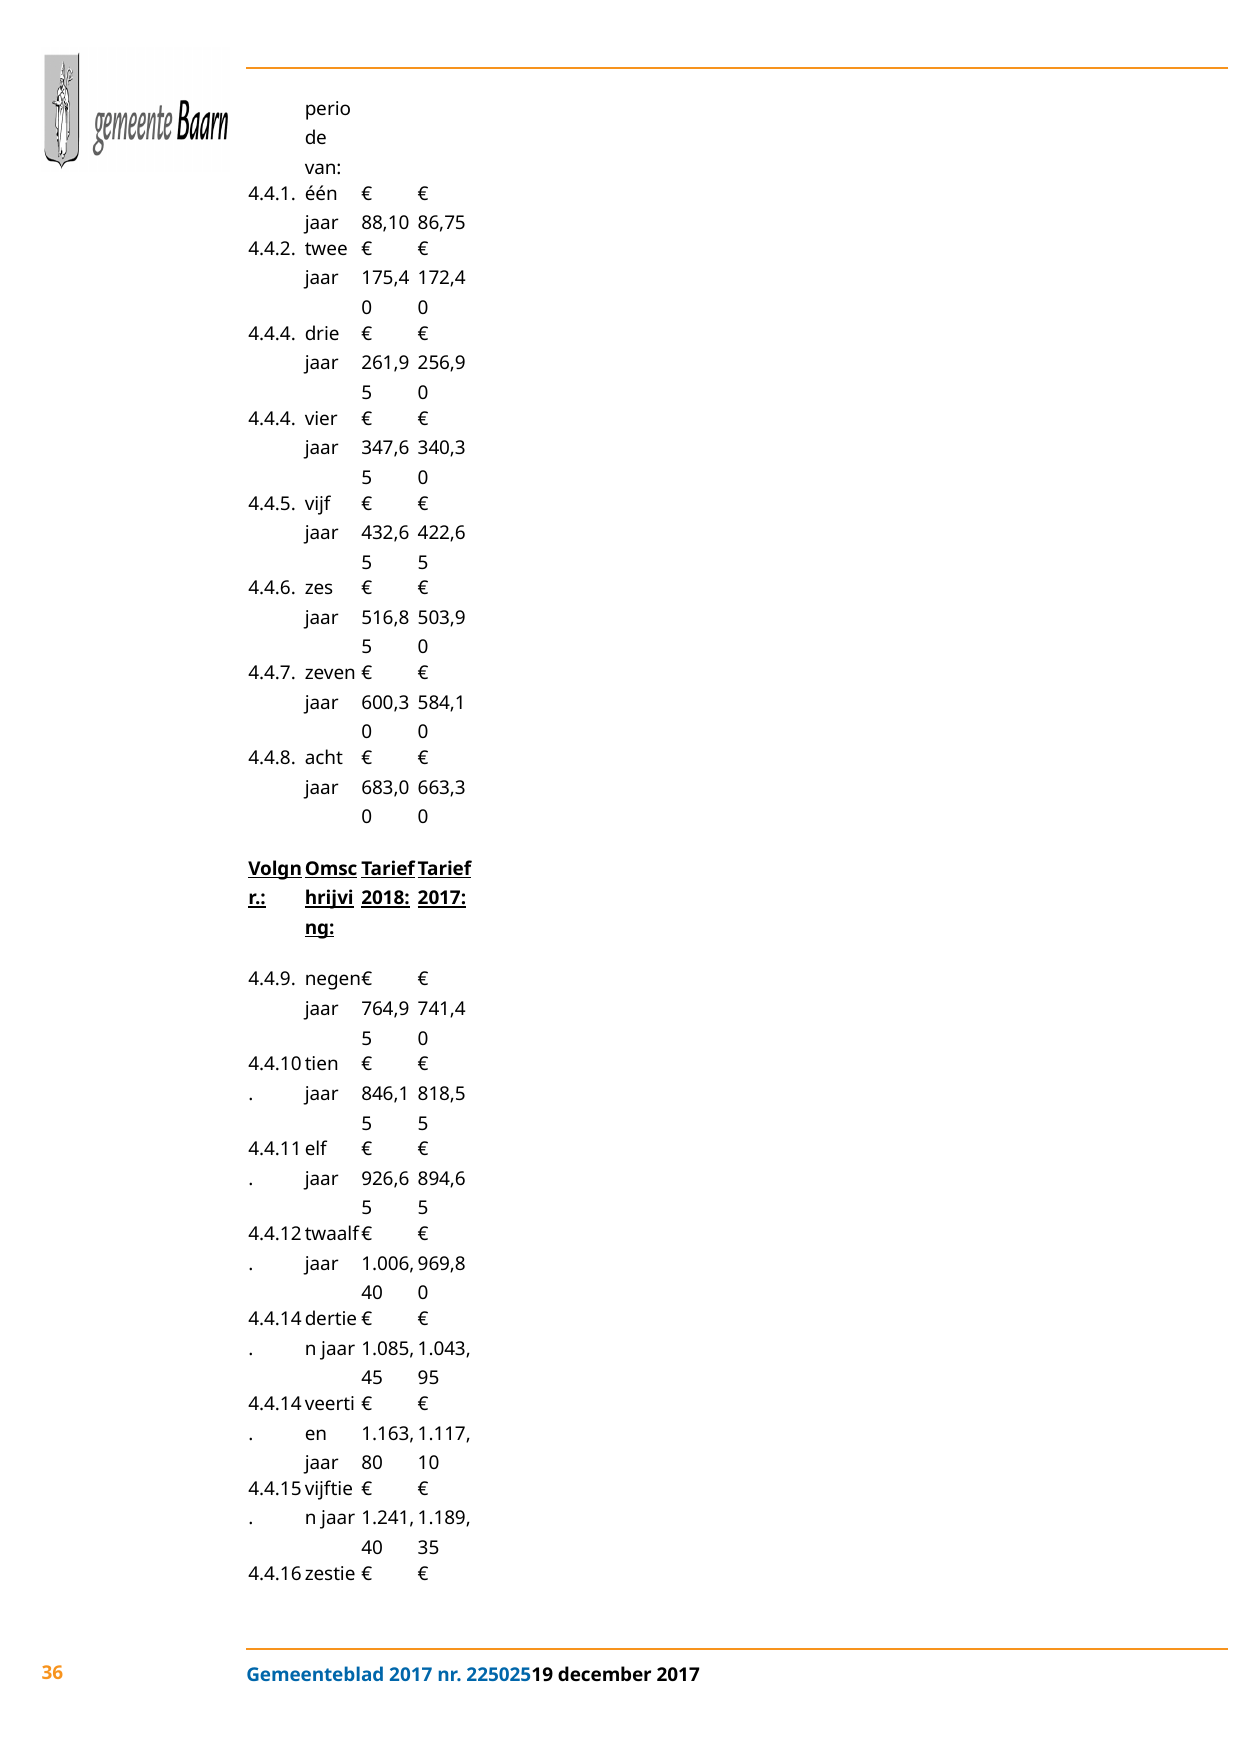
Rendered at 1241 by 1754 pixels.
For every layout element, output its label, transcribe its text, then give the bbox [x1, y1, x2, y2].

table_cell € 261,95 [361, 320, 417, 405]
table_cell twaalf jaar [305, 1220, 361, 1305]
table_cell € 894,65 [418, 1135, 474, 1220]
table_cell dertien jaar [305, 1305, 361, 1390]
table_cell € 1.189,35 [418, 1475, 474, 1560]
table_cell 4.4.12. [248, 1220, 304, 1305]
table_cell € 432,65 [361, 490, 417, 574]
table_cell elf jaar [305, 1135, 361, 1220]
table_cell zestie [305, 1560, 361, 1586]
table_cell € 86,75 [418, 180, 474, 235]
table_cell € 256,90 [418, 320, 474, 405]
table_cell vijftien jaar [305, 1475, 361, 1560]
table_cell 4.4.5. [248, 490, 304, 574]
table_cell € 926,65 [361, 1135, 417, 1220]
table_cell € 422,65 [418, 490, 474, 574]
table_cell 4.4.14. [248, 1305, 304, 1390]
table_cell [361, 940, 417, 966]
table_cell 4.4.4. [248, 320, 304, 405]
table_cell veertien jaar [305, 1390, 361, 1475]
table_cell € 584,10 [418, 660, 474, 744]
table_cell € 175,40 [361, 235, 417, 320]
table_cell € 846,15 [361, 1051, 417, 1135]
table_cell 4.4.14. [248, 1390, 304, 1475]
table_cell 4.4.11. [248, 1135, 304, 1220]
table_cell twee jaar [305, 235, 361, 320]
table_cell € 516,85 [361, 575, 417, 659]
table_cell vijf jaar [305, 490, 361, 574]
table_cell [248, 940, 304, 966]
table_cell drie jaar [305, 320, 361, 405]
table_cell € 172,40 [418, 235, 474, 320]
table_cell vier jaar [305, 405, 361, 490]
picture [41, 47, 231, 172]
table_cell [305, 940, 361, 966]
table_cell € 503,90 [418, 575, 474, 659]
table_cell € 88,10 [361, 180, 417, 235]
table_cell € 1.163,80 [361, 1390, 417, 1475]
table_cell € 663,30 [418, 744, 474, 829]
table_cell 4.4.16 [248, 1560, 304, 1586]
table_cell 4.4.7. [248, 660, 304, 744]
table_cell Tarief 2017: [418, 855, 474, 940]
table_cell [418, 95, 474, 180]
table_cell € 1.117,10 [418, 1390, 474, 1475]
table_cell € [418, 1560, 474, 1586]
table_cell zes jaar [305, 575, 361, 659]
table_cell € 340,30 [418, 405, 474, 490]
table_cell € 347,65 [361, 405, 417, 490]
table_cell € [361, 1560, 417, 1586]
table_cell Tarief 2018: [361, 855, 417, 940]
table_cell Omschrijving: [305, 855, 361, 940]
table_cell € 683,00 [361, 744, 417, 829]
table_cell € 969,80 [418, 1220, 474, 1305]
table_cell 4.4.1. [248, 180, 304, 235]
table_cell [418, 829, 474, 855]
table_cell € 1.085,45 [361, 1305, 417, 1390]
table_cell zeven jaar [305, 660, 361, 744]
table_cell 4.4.15. [248, 1475, 304, 1560]
table_cell 4.4.10. [248, 1051, 304, 1135]
table_cell € 600,30 [361, 660, 417, 744]
table_cell [361, 829, 417, 855]
table_cell 4.4.8. [248, 744, 304, 829]
table_cell negen jaar [305, 966, 361, 1051]
table_cell periode van: [305, 95, 361, 180]
table_cell [305, 829, 361, 855]
table_cell één jaar [305, 180, 361, 235]
table_cell € 1.043,95 [418, 1305, 474, 1390]
table_cell € 741,40 [418, 966, 474, 1051]
table_cell [248, 829, 304, 855]
table_cell 4.4.4. [248, 405, 304, 490]
table_cell Volgnr.: [248, 855, 304, 940]
table_cell [418, 940, 474, 966]
table_cell 4.4.2. [248, 235, 304, 320]
table_cell € 818,55 [418, 1051, 474, 1135]
table_cell [361, 95, 417, 180]
table_cell [248, 95, 304, 180]
table_cell tien jaar [305, 1051, 361, 1135]
table_cell € 1.006,40 [361, 1220, 417, 1305]
table_cell acht jaar [305, 744, 361, 829]
table_cell 4.4.6. [248, 575, 304, 659]
table_cell € 764,95 [361, 966, 417, 1051]
table_cell € 1.241,40 [361, 1475, 417, 1560]
table_cell 4.4.9. [248, 966, 304, 1051]
